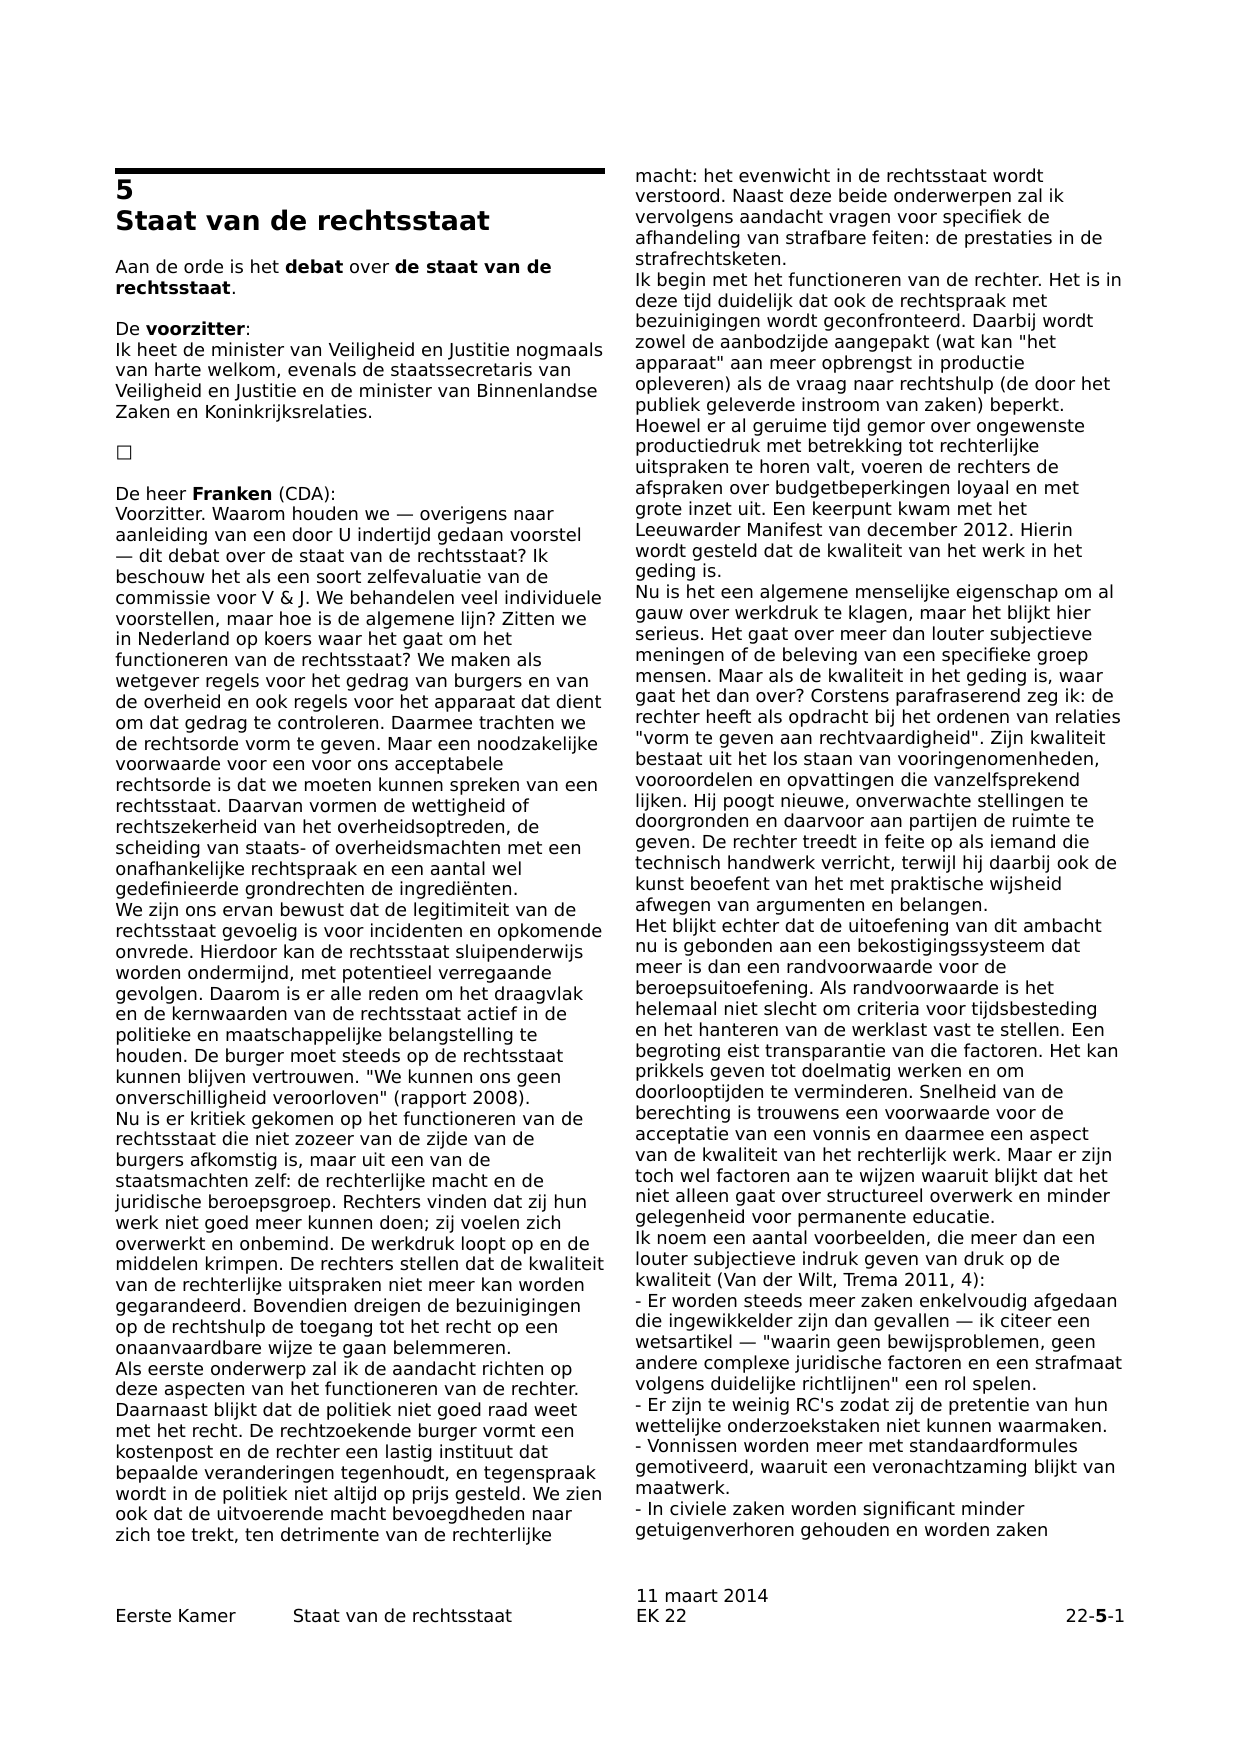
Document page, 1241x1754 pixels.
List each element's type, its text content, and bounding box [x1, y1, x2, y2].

text - Er zijn te weinig RC's zodat zij de pretentie van hun wettelijke onderzoekstaken niet kunnen waarmaken. [635, 1394, 1125, 1436]
text - Er worden steeds meer zaken enkelvoudig afgedaan die ingewikkelder zijn dan gevallen — ik citeer een wetsartikel — "waarin geen bewijsproblemen, geen andere complexe juridische factoren en een strafmaat volgens duidelijke richtlijnen" een rol spelen. [635, 1290, 1125, 1394]
text Aan de orde is het debat over de staat van de rechtsstaat. [115, 257, 605, 298]
text Als eerste onderwerp zal ik de aandacht richten op deze aspecten van het functioneren van de rechter. Daarnaast blijkt dat de politiek niet goed raad weet met het recht. De rechtzoekende burger vormt een kostenpost en de rechter een lastig instituut dat bepaalde veranderingen tegenhoudt, en tegenspraak wordt in de politiek niet altijd op prijs gesteld. We zien ook dat de uitvoerende macht bevoegdheden naar zich toe trekt, ten detrimente van de rechterlijke [115, 1358, 605, 1546]
text Ik heet de minister van Veiligheid en Justitie nogmaals van harte welkom, evenals de staatssecretaris van Veiligheid en Justitie en de minister van Binnenlandse Zaken en Koninkrijksrelaties. [115, 339, 605, 423]
text Hoewel er al geruime tijd gemor over ongewenste productiedruk met betrekking tot rechterlijke uitspraken te horen valt, voeren de rechters de afspraken over budgetbeperkingen loyaal en met grote inzet uit. Een keerpunt kwam met het Leeuwarder Manifest van december 2012. Hierin wordt gesteld dat de kwaliteit van het werk in het geding is. [635, 415, 1125, 582]
text Nu is er kritiek gekomen op het functioneren van de rechtsstaat die niet zozeer van de zijde van de burgers afkomstig is, maar uit een van de staatsmachten zelf: de rechterlijke macht en de juridische beroepsgroep. Rechters vinden dat zij hun werk niet goed meer kunnen doen; zij voelen zich overwerkt en onbemind. De werkdruk loopt op en de middelen krimpen. De rechters stellen dat de kwaliteit van de rechterlijke uitspraken niet meer kan worden gegarandeerd. Bovendien dreigen de bezuinigingen op de rechtshulp de toegang tot het recht op een onaanvaardbare wijze te gaan belemmeren. [115, 1108, 605, 1358]
text Het blijkt echter dat de uitoefening van dit ambacht nu is gebonden aan een bekostigingssysteem dat meer is dan een randvoorwaarde voor de beroepsuitoefening. Als randvoorwaarde is het helemaal niet slecht om criteria voor tijdsbesteding en het hanteren van de werklast vast te stellen. Een begroting eist transparantie van die factoren. Het kan prikkels geven tot doelmatig werken en om doorlooptijden te verminderen. Snelheid van de berechting is trouwens een voorwaarde voor de acceptatie van een vonnis en daarmee een aspect van de kwaliteit van het rechterlijk werk. Maar er zijn toch wel factoren aan te wijzen waaruit blijkt dat het niet alleen gaat over structureel overwerk en minder gelegenheid voor permanente educatie. [635, 915, 1125, 1228]
text macht: het evenwicht in de rechtsstaat wordt verstoord. Naast deze beide onderwerpen zal ik vervolgens aandacht vragen voor specifiek de afhandeling van strafbare feiten: de prestaties in de strafrechtsketen. [635, 165, 1125, 269]
text - In civiele zaken worden significant minder getuigenverhoren gehouden en worden zaken [635, 1499, 1125, 1540]
title 5 Staat van de rechtsstaat [115, 174, 605, 237]
text Ik noem een aantal voorbeelden, die meer dan een louter subjectieve indruk geven van druk op de kwaliteit (Van der Wilt, Trema 2011, 4): [635, 1228, 1125, 1290]
text De heer Franken (CDA): [115, 483, 605, 504]
text Nu is het een algemene menselijke eigenschap om al gauw over werkdruk te klagen, maar het blijkt hier serieus. Het gaat over meer dan louter subjectieve meningen of de beleving van een specifieke groep mensen. Maar als de kwaliteit in het geding is, waar gaat het dan over? Corstens parafraserend zeg ik: de rechter heeft als opdracht bij het ordenen van relaties "vorm te geven aan rechtvaardigheid". Zijn kwaliteit bestaat uit het los staan van vooringenomenheden, vooroordelen en opvattingen die vanzelfsprekend lijken. Hij poogt nieuwe, onverwachte stellingen te doorgronden en daarvoor aan partijen de ruimte te geven. De rechter treedt in feite op als iemand die technisch handwerk verricht, terwijl hij daarbij ook de kunst beoefent van het met praktische wijsheid afwegen van argumenten en belangen. [635, 582, 1125, 915]
text - Vonnissen worden meer met standaardformules gemotiveerd, waaruit een veronachtzaming blijkt van maatwerk. [635, 1436, 1125, 1499]
text Ik begin met het functioneren van de rechter. Het is in deze tijd duidelijk dat ook de rechtspraak met bezuinigingen wordt geconfronteerd. Daarbij wordt zowel de aanbodzijde aangepakt (wat kan "het apparaat" aan meer opbrengst in productie opleveren) als de vraag naar rechtshulp (de door het publiek geleverde instroom van zaken) beperkt. [635, 269, 1125, 415]
text De voorzitter: [115, 318, 605, 339]
text We zijn ons ervan bewust dat de legitimiteit van de rechtsstaat gevoelig is voor incidenten en opkomende onvrede. Hierdoor kan de rechtsstaat sluipenderwijs worden ondermijnd, met potentieel verregaande gevolgen. Daarom is er alle reden om het draagvlak en de kernwaarden van de rechtsstaat actief in de politieke en maatschappelijke belangstelling te houden. De burger moet steeds op de rechtsstaat kunnen blijven vertrouwen. "We kunnen ons geen onverschilligheid veroorloven" (rapport 2008). [115, 900, 605, 1108]
text ⬜ [115, 443, 605, 463]
text Voorzitter. Waarom houden we — overigens naar aanleiding van een door U indertijd gedaan voorstel — dit debat over de staat van de rechtsstaat? Ik beschouw het als een soort zelfevaluatie van de commissie voor V & J. We behandelen veel individuele voorstellen, maar hoe is de algemene lijn? Zitten we in Nederland op koers waar het gaat om het functioneren van de rechtsstaat? We maken als wetgever regels voor het gedrag van burgers en van de overheid en ook regels voor het apparaat dat dient om dat gedrag te controleren. Daarmee trachten we de rechtsorde vorm te geven. Maar een noodzakelijke voorwaarde voor een voor ons acceptabele rechtsorde is dat we moeten kunnen spreken van een rechtsstaat. Daarvan vormen de wettigheid of rechtszekerheid van het overheidsoptreden, de scheiding van staats- of overheidsmachten met een onafhankelijke rechtspraak en een aantal wel gedefinieerde grondrechten de ingrediënten. [115, 504, 605, 900]
